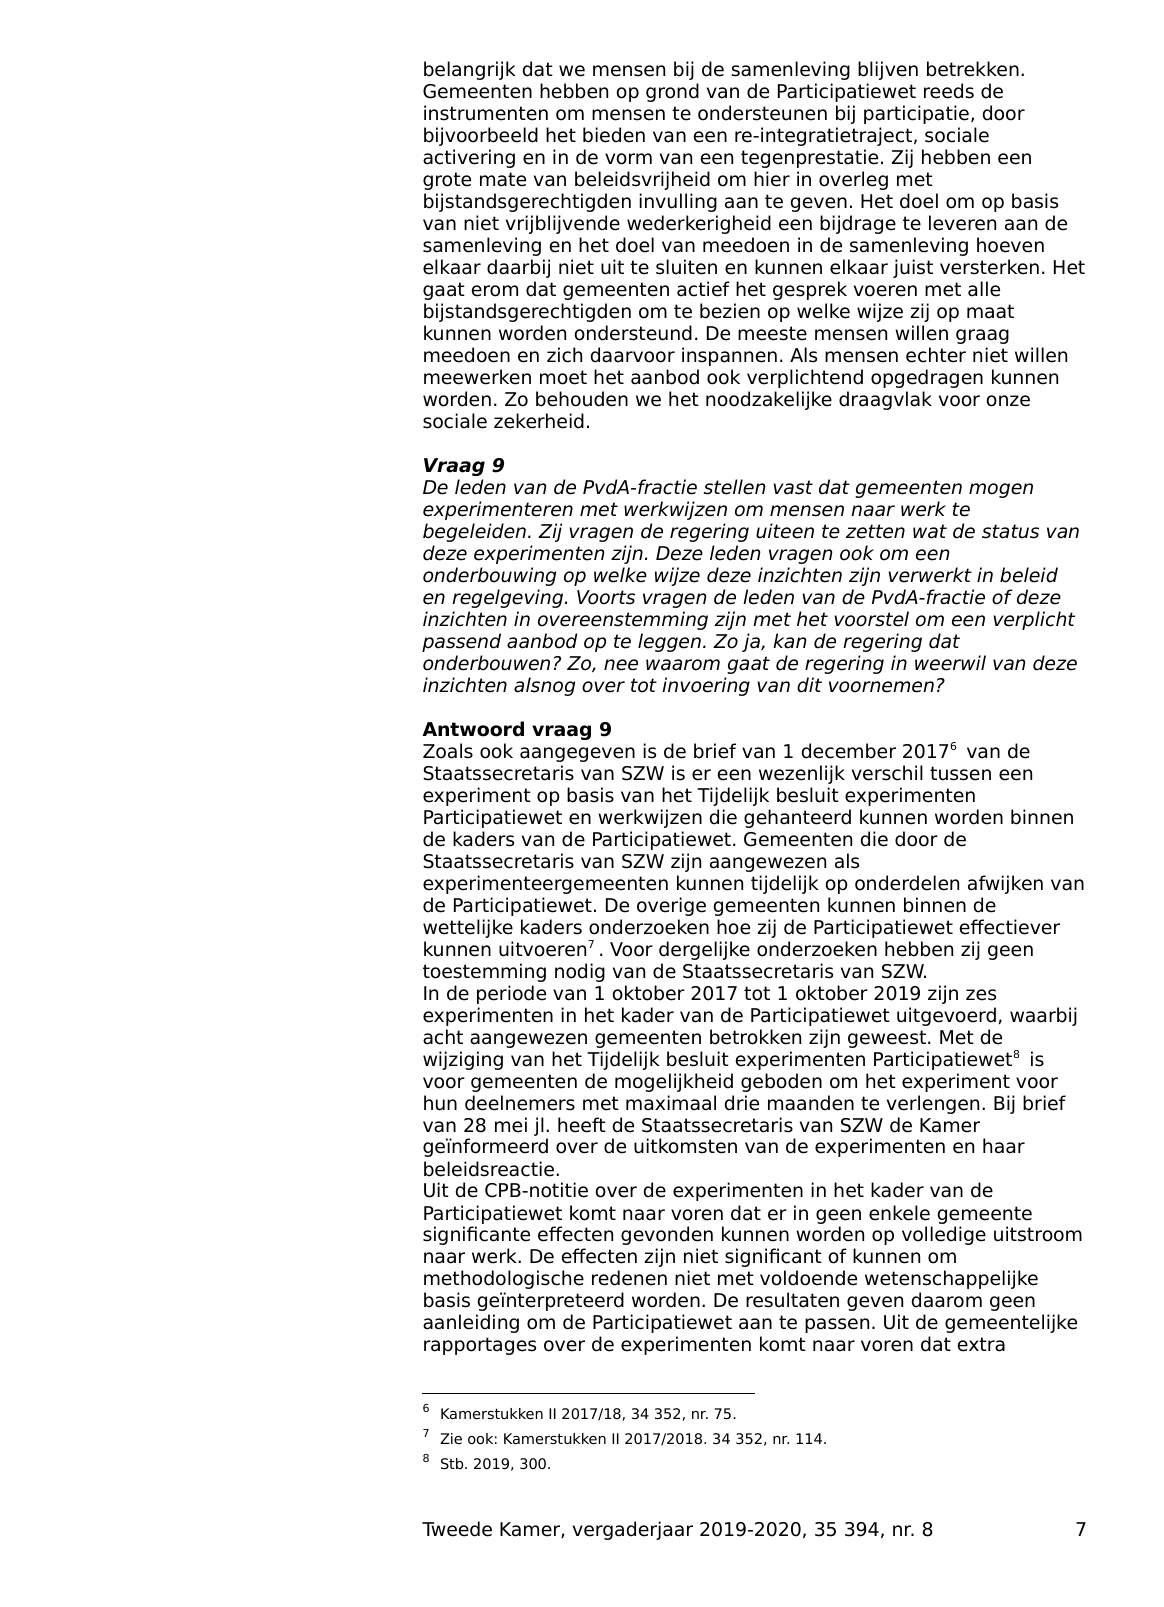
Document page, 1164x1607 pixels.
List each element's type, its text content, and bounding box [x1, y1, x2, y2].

text In de periode van 1 oktober 2017 tot 1 oktober 2019 zijn zes experimenten in het kader van de Participatiewet uitgevoerd, waarbij acht aangewezen gemeenten betrokken zijn geweest. Met de wijziging van het Tijdelijk besluit experimenten Participatiewet is voor gemeenten de mogelijkheid geboden om het experiment voor hun deelnemers met maximaal drie maanden te verlengen. Bij brief van 28 mei jl. heeft de Staatssecretaris van SZW de Kamer geïnformeerd over de uitkomsten van de experimenten en haar beleidsreactie. [422, 983, 1087, 1180]
text Uit de CPB-notitie over de experimenten in het kader van de Participatiewet komt naar voren dat er in geen enkele gemeente significante effecten gevonden kunnen worden op volledige uitstroom naar werk. De effecten zijn niet significant of kunnen om methodologische redenen niet met voldoende wetenschappelijke basis geïnterpreteerd worden. De resultaten geven daarom geen aanleiding om de Participatiewet aan te passen. Uit de gemeentelijke rapportages over de experimenten komt naar voren dat extra [422, 1180, 1087, 1356]
text De leden van de PvdA-fractie stellen vast dat gemeenten mogen experimenteren met werkwijzen om mensen naar werk te begeleiden. Zij vragen de regering uiteen te zetten wat de status van deze experimenten zijn. Deze leden vragen ook om een onderbouwing op welke wijze deze inzichten zijn verwerkt in beleid en regelgeving. Voorts vragen de leden van de PvdA-fractie of deze inzichten in overeenstemming zijn met het voorstel om een verplicht passend aanbod op te leggen. Zo ja, kan de regering dat onderbouwen? Zo, nee waarom gaat de regering in weerwil van deze inzichten alsnog over tot invoering van dit voornemen? [422, 477, 1087, 697]
text Antwoord vraag 9 [422, 719, 1087, 741]
text Stb. 2019, 300. [422, 1452, 1087, 1474]
text Zie ook: Kamerstukken II 2017/2018. 34 352, nr. 114. [422, 1427, 1087, 1449]
text Vraag 9 [422, 455, 1087, 477]
text Kamerstukken II 2017/18, 34 352, nr. 75. [422, 1402, 1087, 1424]
text belangrijk dat we mensen bij de samenleving blijven betrekken. Gemeenten hebben op grond van de Participatiewet reeds de instrumenten om mensen te ondersteunen bij participatie, door bijvoorbeeld het bieden van een re-integratietraject, sociale activering en in de vorm van een tegenprestatie. Zij hebben een grote mate van beleidsvrijheid om hier in overleg met bijstandsgerechtigden invulling aan te geven. Het doel om op basis van niet vrijblijvende wederkerigheid een bijdrage te leveren aan de samenleving en het doel van meedoen in de samenleving hoeven elkaar daarbij niet uit te sluiten en kunnen elkaar juist versterken. Het gaat erom dat gemeenten actief het gesprek voeren met alle bijstandsgerechtigden om te bezien op welke wijze zij op maat kunnen worden ondersteund. De meeste mensen willen graag meedoen en zich daarvoor inspannen. Als mensen echter niet willen meewerken moet het aanbod ook verplichtend opgedragen kunnen worden. Zo behouden we het noodzakelijke draagvlak voor onze sociale zekerheid. [422, 59, 1087, 433]
text Zoals ook aangegeven is de brief van 1 december 2017 van de Staatssecretaris van SZW is er een wezenlijk verschil tussen een experiment op basis van het Tijdelijk besluit experimenten Participatiewet en werkwijzen die gehanteerd kunnen worden binnen de kaders van de Participatiewet. Gemeenten die door de Staatssecretaris van SZW zijn aangewezen als experimenteergemeenten kunnen tijdelijk op onderdelen afwijken van de Participatiewet. De overige gemeenten kunnen binnen de wettelijke kaders onderzoeken hoe zij de Participatiewet effectiever kunnen uitvoeren. Voor dergelijke onderzoeken hebben zij geen toestemming nodig van de Staatssecretaris van SZW. [422, 741, 1087, 983]
